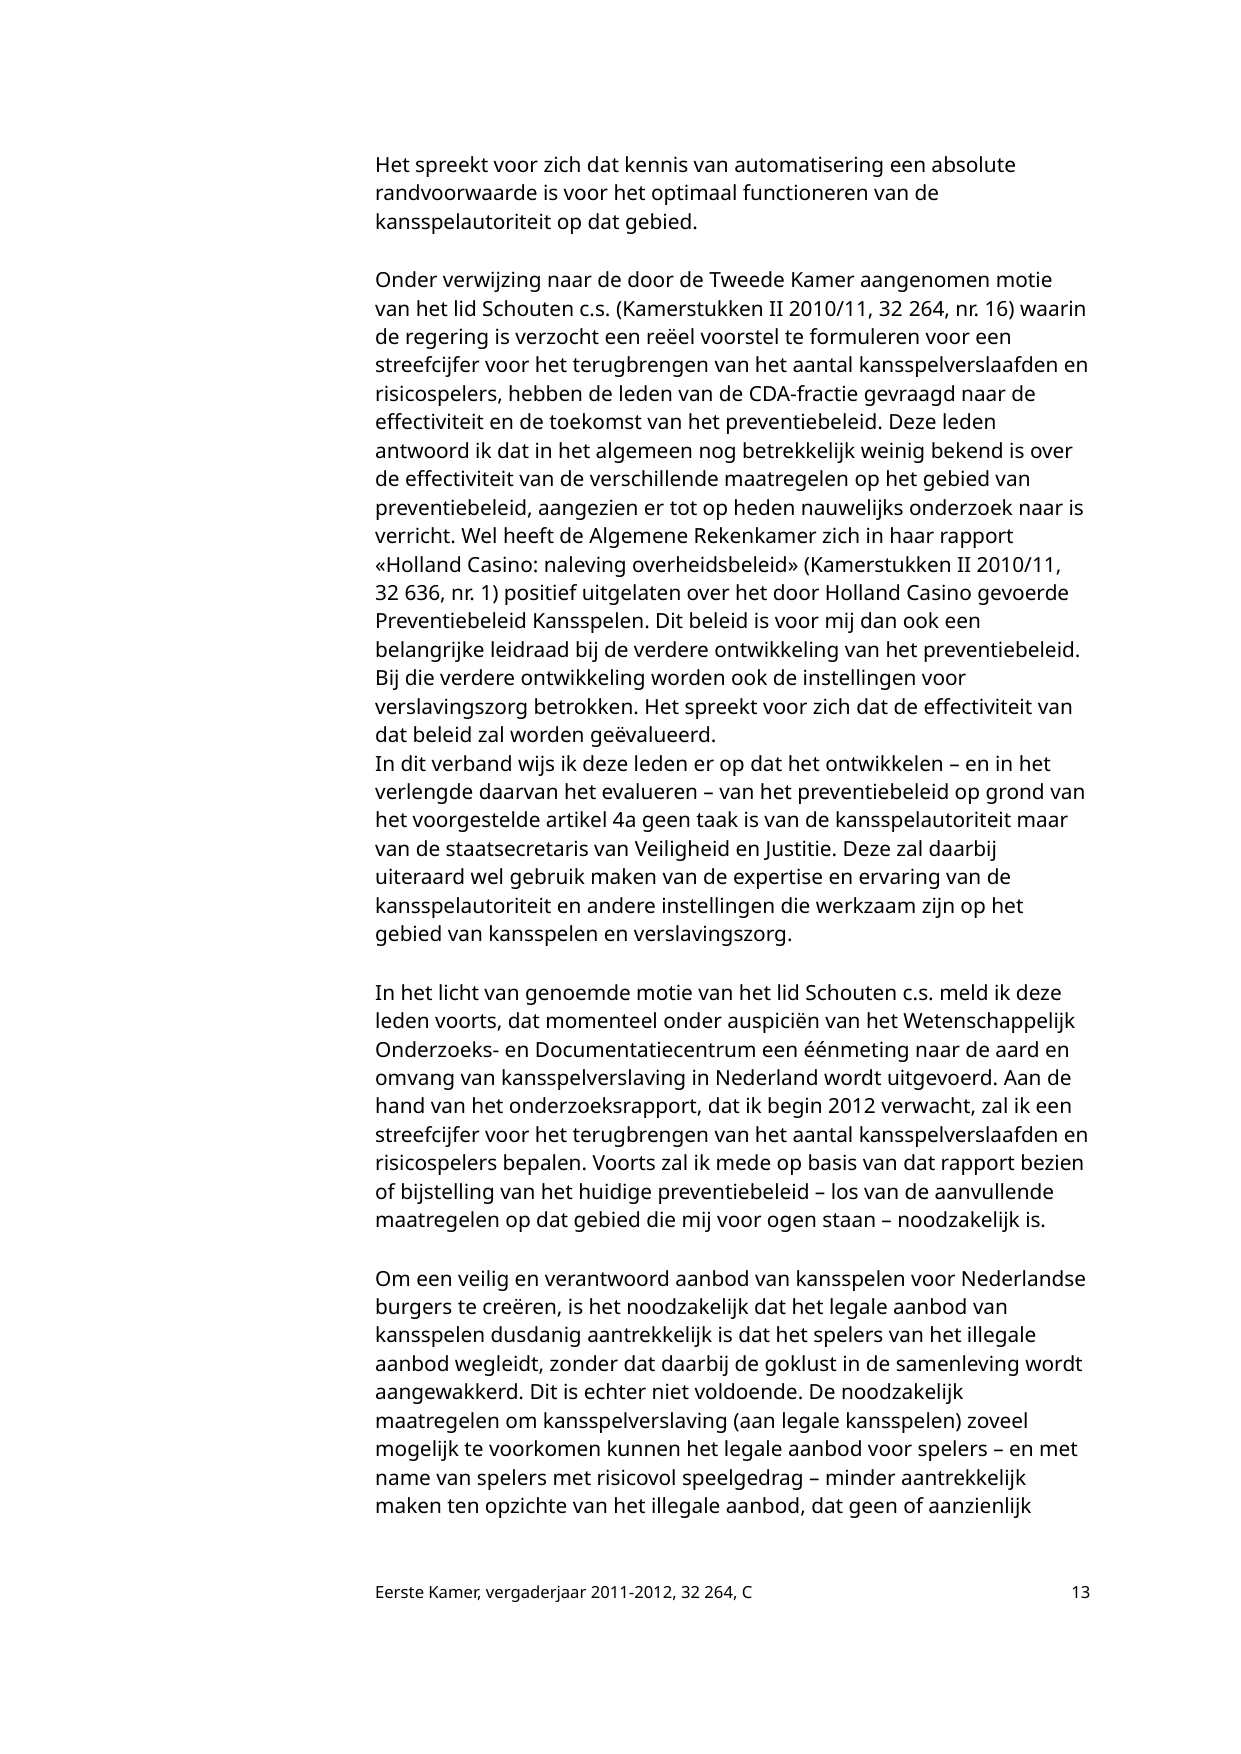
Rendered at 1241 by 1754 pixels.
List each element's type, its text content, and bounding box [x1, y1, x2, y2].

text In dit verband wijs ik deze leden er op dat het ontwikkelen – en in het verlengde daarvan het evalueren – van het preventiebeleid op grond van het voorgestelde artikel 4a geen taak is van de kansspelautoriteit maar van de staatsecretaris van Veiligheid en Justitie. Deze zal daarbij uiteraard wel gebruik maken van de expertise en ervaring van de kansspelautoriteit en andere instellingen die werkzaam zijn op het gebied van kansspelen en verslavingszorg. [375, 749, 1090, 948]
text In het licht van genoemde motie van het lid Schouten c.s. meld ik deze leden voorts, dat momenteel onder auspiciën van het Wetenschappelijk Onderzoeks- en Documentatiecentrum een éénmeting naar de aard en omvang van kansspelverslaving in Nederland wordt uitgevoerd. Aan de hand van het onderzoeksrapport, dat ik begin 2012 verwacht, zal ik een streefcijfer voor het terugbrengen van het aantal kansspelverslaafden en risicospelers bepalen. Voorts zal ik mede op basis van dat rapport bezien of bijstelling van het huidige preventiebeleid – los van de aanvullende maatregelen op dat gebied die mij voor ogen staan – noodzakelijk is. [375, 978, 1090, 1234]
text Het spreekt voor zich dat kennis van automatisering een absolute randvoorwaarde is voor het optimaal functioneren van de kansspelautoriteit op dat gebied. [375, 150, 1090, 235]
text Om een veilig en verantwoord aanbod van kansspelen voor Nederlandse burgers te creëren, is het noodzakelijk dat het legale aanbod van kansspelen dusdanig aantrekkelijk is dat het spelers van het illegale aanbod wegleidt, zonder dat daarbij de goklust in de samenleving wordt aangewakkerd. Dit is echter niet voldoende. De noodzakelijk maatregelen om kansspelverslaving (aan legale kansspelen) zoveel mogelijk te voorkomen kunnen het legale aanbod voor spelers – en met name van spelers met risicovol speelgedrag – minder aantrekkelijk maken ten opzichte van het illegale aanbod, dat geen of aanzienlijk [375, 1264, 1090, 1520]
text Onder verwijzing naar de door de Tweede Kamer aangenomen motie van het lid Schouten c.s. (Kamerstukken II 2010/11, 32 264, nr. 16) waarin de regering is verzocht een reëel voorstel te formuleren voor een streefcijfer voor het terugbrengen van het aantal kansspelverslaafden en risicospelers, hebben de leden van de CDA-fractie gevraagd naar de effectiviteit en de toekomst van het preventiebeleid. Deze leden antwoord ik dat in het algemeen nog betrekkelijk weinig bekend is over de effectiviteit van de verschillende maatregelen op het gebied van preventiebeleid, aangezien er tot op heden nauwelijks onderzoek naar is verricht. Wel heeft de Algemene Rekenkamer zich in haar rapport «Holland Casino: naleving overheidsbeleid» (Kamerstukken II 2010/11, 32 636, nr. 1) positief uitgelaten over het door Holland Casino gevoerde Preventiebeleid Kansspelen. Dit beleid is voor mij dan ook een belangrijke leidraad bij de verdere ontwikkeling van het preventiebeleid. Bij die verdere ontwikkeling worden ook de instellingen voor verslavingszorg betrokken. Het spreekt voor zich dat de effectiviteit van dat beleid zal worden geëvalueerd. [375, 265, 1090, 749]
